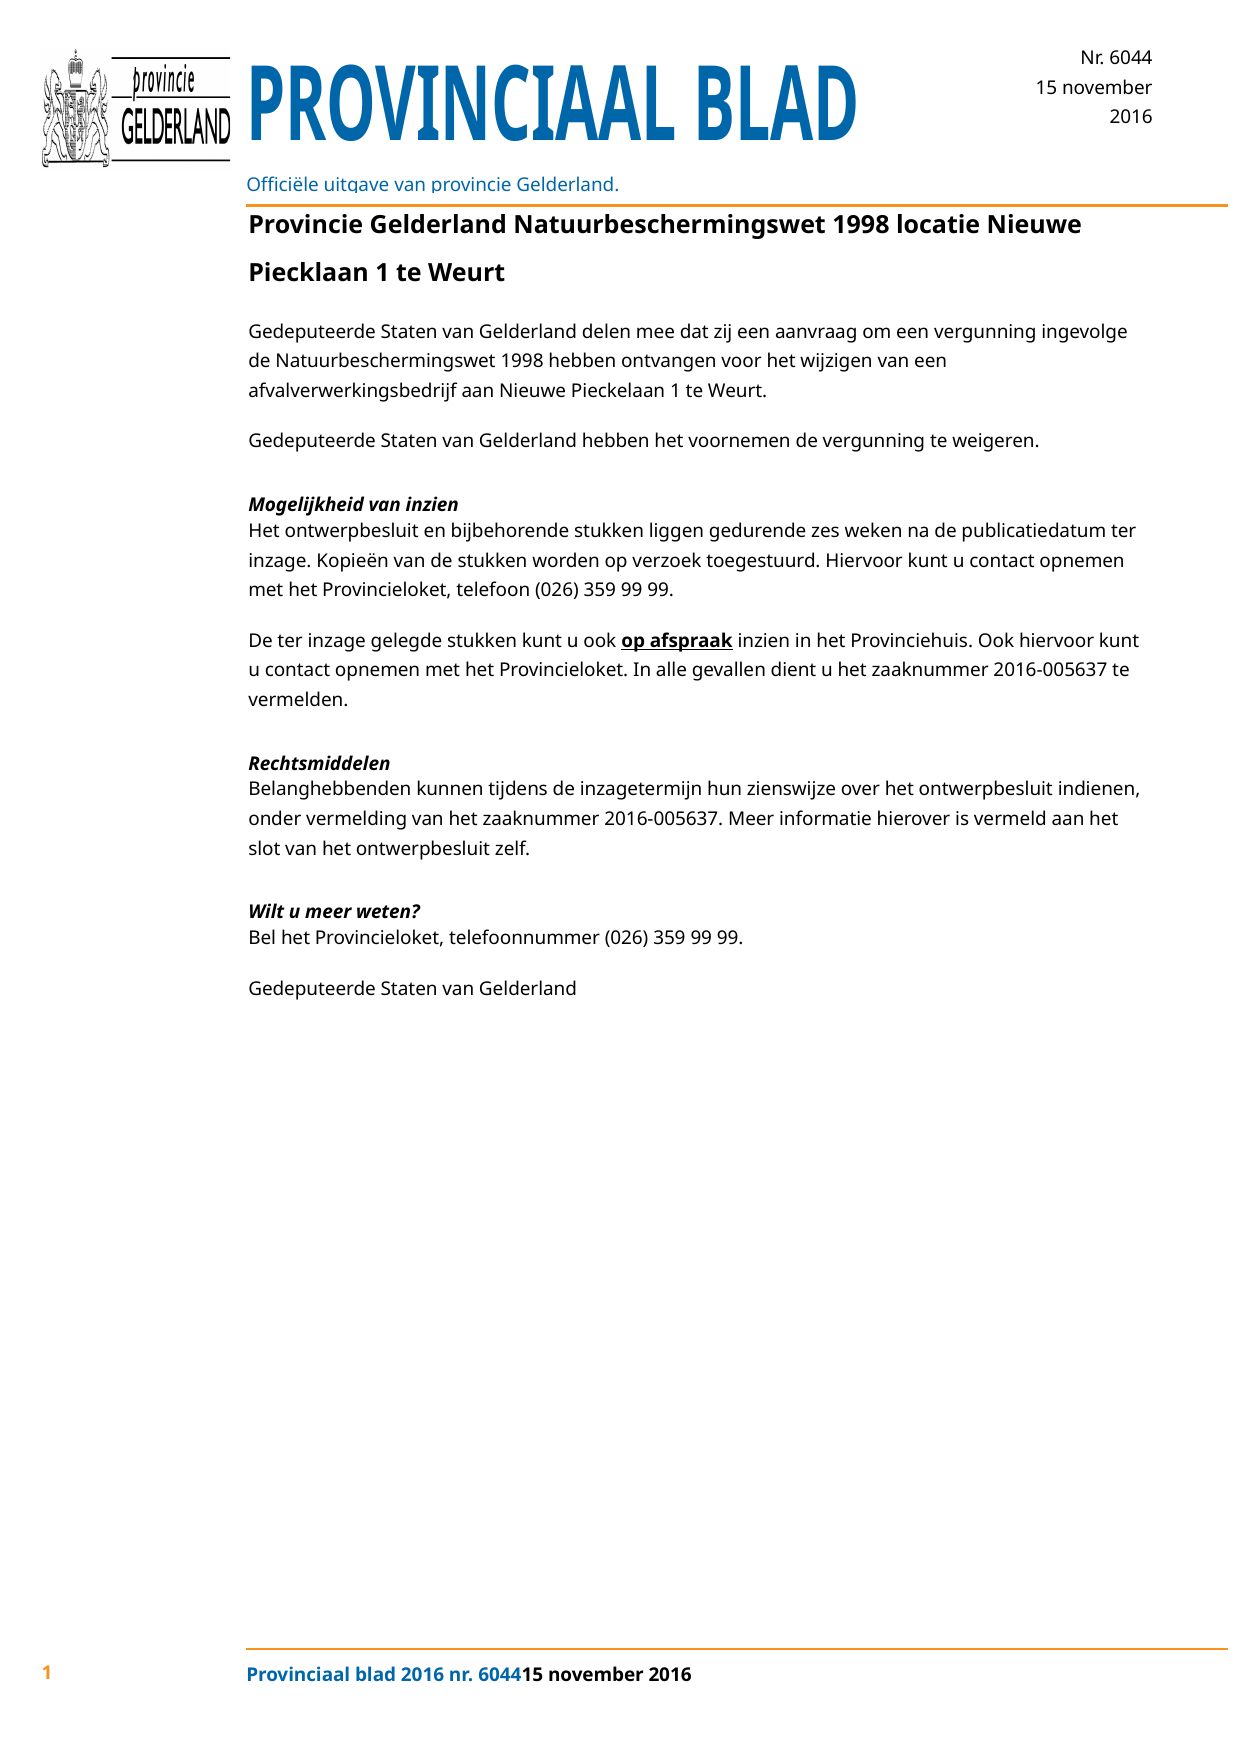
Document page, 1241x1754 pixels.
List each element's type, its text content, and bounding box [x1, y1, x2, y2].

text Provincie Gelderland Natuurbeschermingswet 1998 locatie Nieuwe Piecklaan 1 te Weurt [248, 207, 1152, 288]
text Belanghebbenden kunnen tijdens de inzagetermijn hun zienswijze over het ontwerpbesluit indienen, onder vermelding van het zaaknummer 2016-005637. Meer informatie hierover is vermeld aan het slot van het ontwerpbesluit zelf. [248, 776, 1152, 861]
text Wilt u meer weten? [248, 899, 1152, 924]
text Gedeputeerde Staten van Gelderland [248, 975, 1152, 1001]
text Mogelijkheid van inzien [248, 491, 1152, 517]
text De ter inzage gelegde stukken kunt u ook op afspraak inzien in het Provinciehuis. Ook hiervoor kunt u contact opnemen met het Provincieloket. In alle gevallen dient u het zaaknummer 2016-005637 te vermelden. [248, 627, 1152, 712]
text Rechtsmiddelen [248, 750, 1152, 776]
text Bel het Provincieloket, telefoonnummer (026) 359 99 99. [248, 924, 1152, 950]
picture [41, 47, 231, 172]
text Het ontwerpbesluit en bijbehorende stukken liggen gedurende zes weken na de publicatiedatum ter inzage. Kopieën van de stukken worden op verzoek toegestuurd. Hiervoor kunt u contact opnemen met het Provincieloket, telefoon (026) 359 99 99. [248, 517, 1152, 602]
text Gedeputeerde Staten van Gelderland hebben het voornemen de vergunning te weigeren. [248, 427, 1152, 453]
text Gedeputeerde Staten van Gelderland delen mee dat zij een aanvraag om een vergunning ingevolge de Natuurbeschermingswet 1998 hebben ontvangen voor het wijzigen van een afvalverwerkingsbedrijf aan Nieuwe Pieckelaan 1 te Weurt. [248, 318, 1152, 403]
